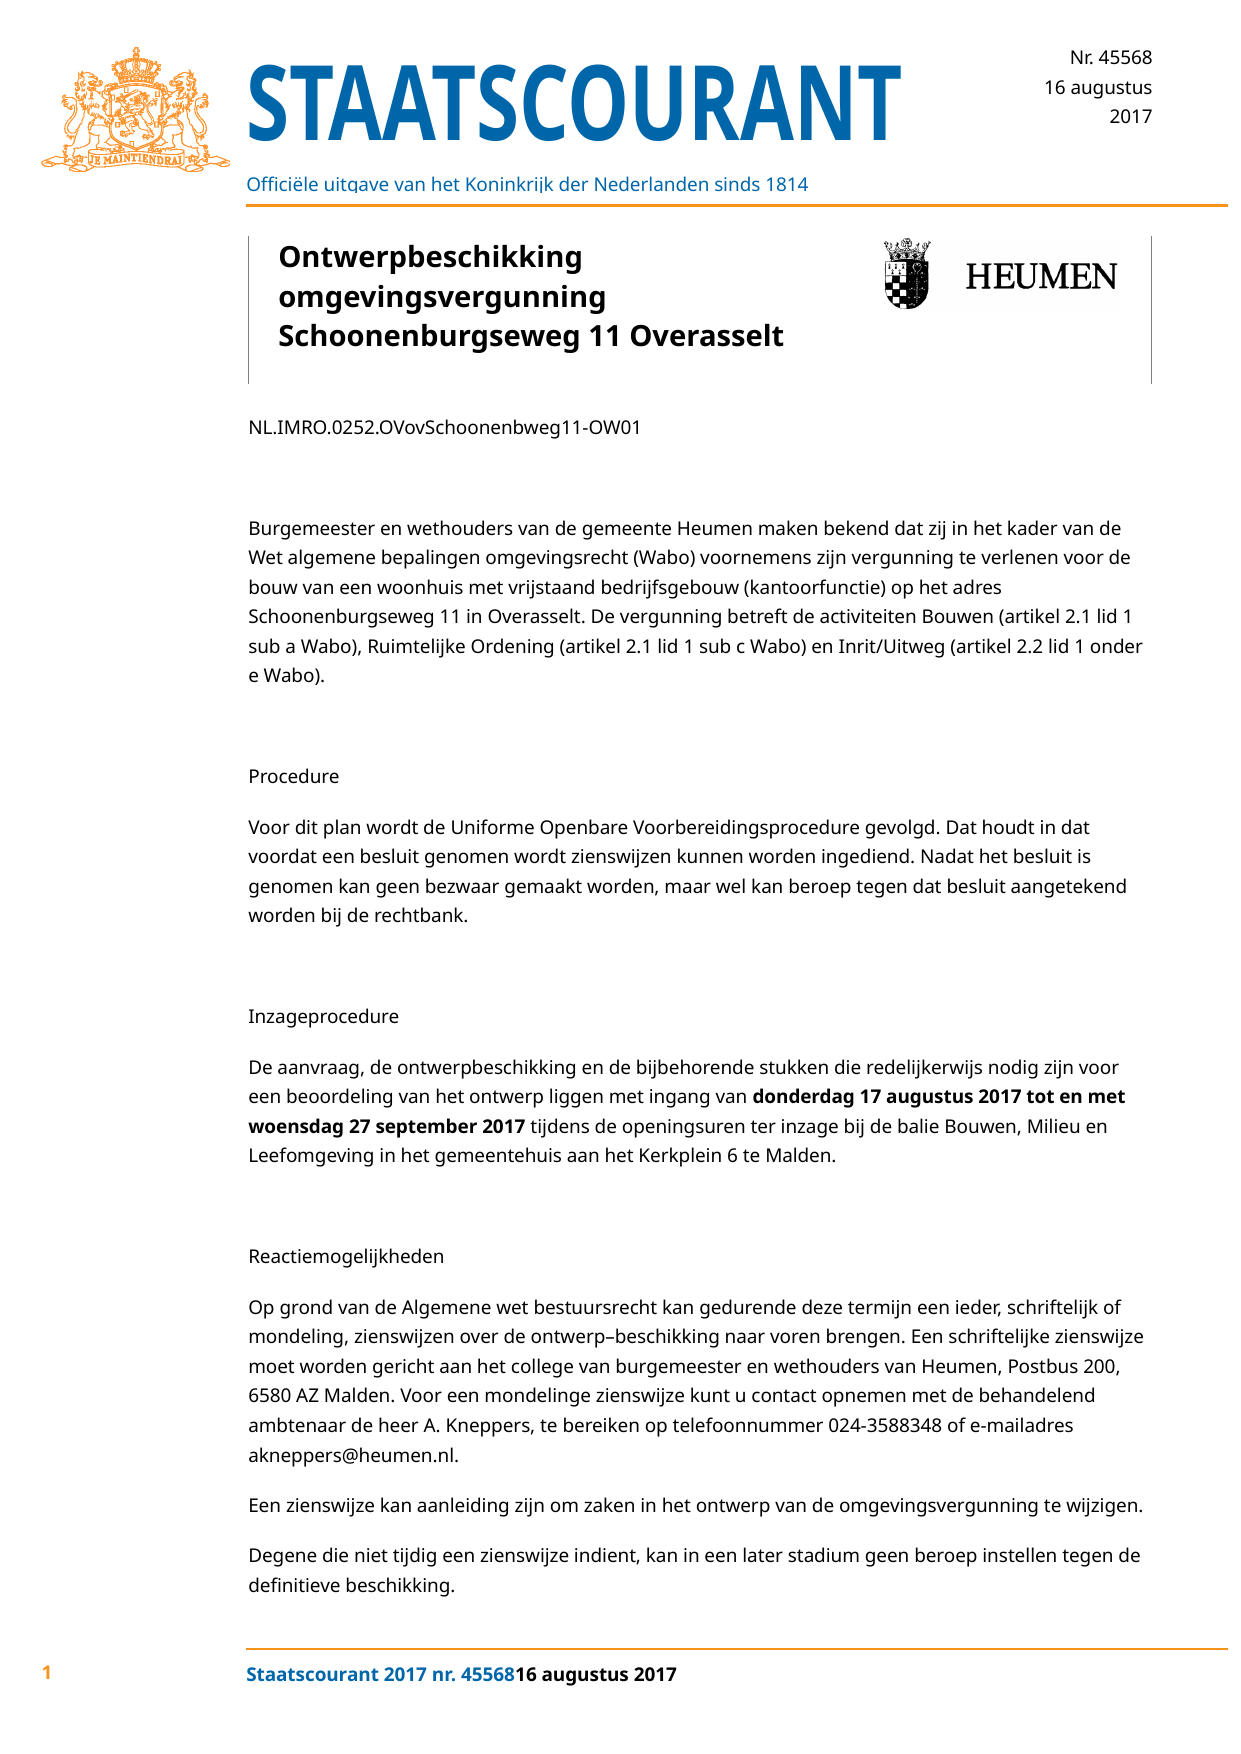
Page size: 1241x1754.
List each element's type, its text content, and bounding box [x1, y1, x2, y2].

text Op grond van de Algemene wet bestuursrecht kan gedurende deze termijn een ieder, schriftelijk of mondeling, zienswijzen over de ontwerp–beschikking naar voren brengen. Een schriftelijke zienswijze moet worden gericht aan het college van burgemeester en wethouders van Heumen, Postbus 200, 6580 AZ Malden. Voor een mondelinge zienswijze kunt u contact opnemen met de behandelend ambtenaar de heer A. Kneppers, te bereiken op telefoonnummer 024-3588348 of e-mailadres akneppers@heumen.nl. [248, 1294, 1152, 1468]
text NL.IMRO.0252.OVovSchoonenbweg11-OW01 [248, 414, 1152, 440]
picture [882, 236, 1119, 311]
text Burgemeester en wethouders van de gemeente Heumen maken bekend dat zij in het kader van de Wet algemene bepalingen omgevingsrecht (Wabo) voornemens zijn vergunning te verlenen voor de bouw van een woonhuis met vrijstaand bedrijfsgebouw (kantoorfunctie) op het adres Schoonenburgseweg 11 in Overasselt. De vergunning betreft de activiteiten Bouwen (artikel 2.1 lid 1 sub a Wabo), Ruimtelijke Ordening (artikel 2.1 lid 1 sub c Wabo) en Inrit/Uitweg (artikel 2.2 lid 1 onder e Wabo). [248, 515, 1152, 688]
text Degene die niet tijdig een zienswijze indient, kan in een later stadium geen beroep instellen tegen de definitieve beschikking. [248, 1543, 1152, 1598]
text Een zienswijze kan aanleiding zijn om zaken in het ontwerp van de omgevingsvergunning te wijzigen. [248, 1492, 1152, 1518]
picture [41, 47, 231, 172]
table_header [850, 236, 1151, 384]
text De aanvraag, de ontwerpbeschikking en de bijbehorende stukken die redelijkerwijs nodig zijn voor een beoordeling van het ontwerp liggen met ingang van donderdag 17 augustus 2017 tot en met woensdag 27 september 2017 tijdens de openingsuren ter inzage bij de balie Bouwen, Milieu en Leefomgeving in het gemeentehuis aan het Kerkplein 6 te Malden. [248, 1054, 1152, 1168]
text Reactiemogelijkheden [248, 1243, 1152, 1269]
text Inzageprocedure [248, 1003, 1152, 1029]
table_header Ontwerpbeschikking omgevingsvergunning Schoonenburgseweg 11 Overasselt [249, 236, 850, 384]
text Procedure [248, 763, 1152, 789]
text Voor dit plan wordt de Uniforme Openbare Voorbereidingsprocedure gevolgd. Dat houdt in dat voordat een besluit genomen wordt zienswijzen kunnen worden ingediend. Nadat het besluit is genomen kan geen bezwaar gemaakt worden, maar wel kan beroep tegen dat besluit aangetekend worden bij de rechtbank. [248, 814, 1152, 928]
